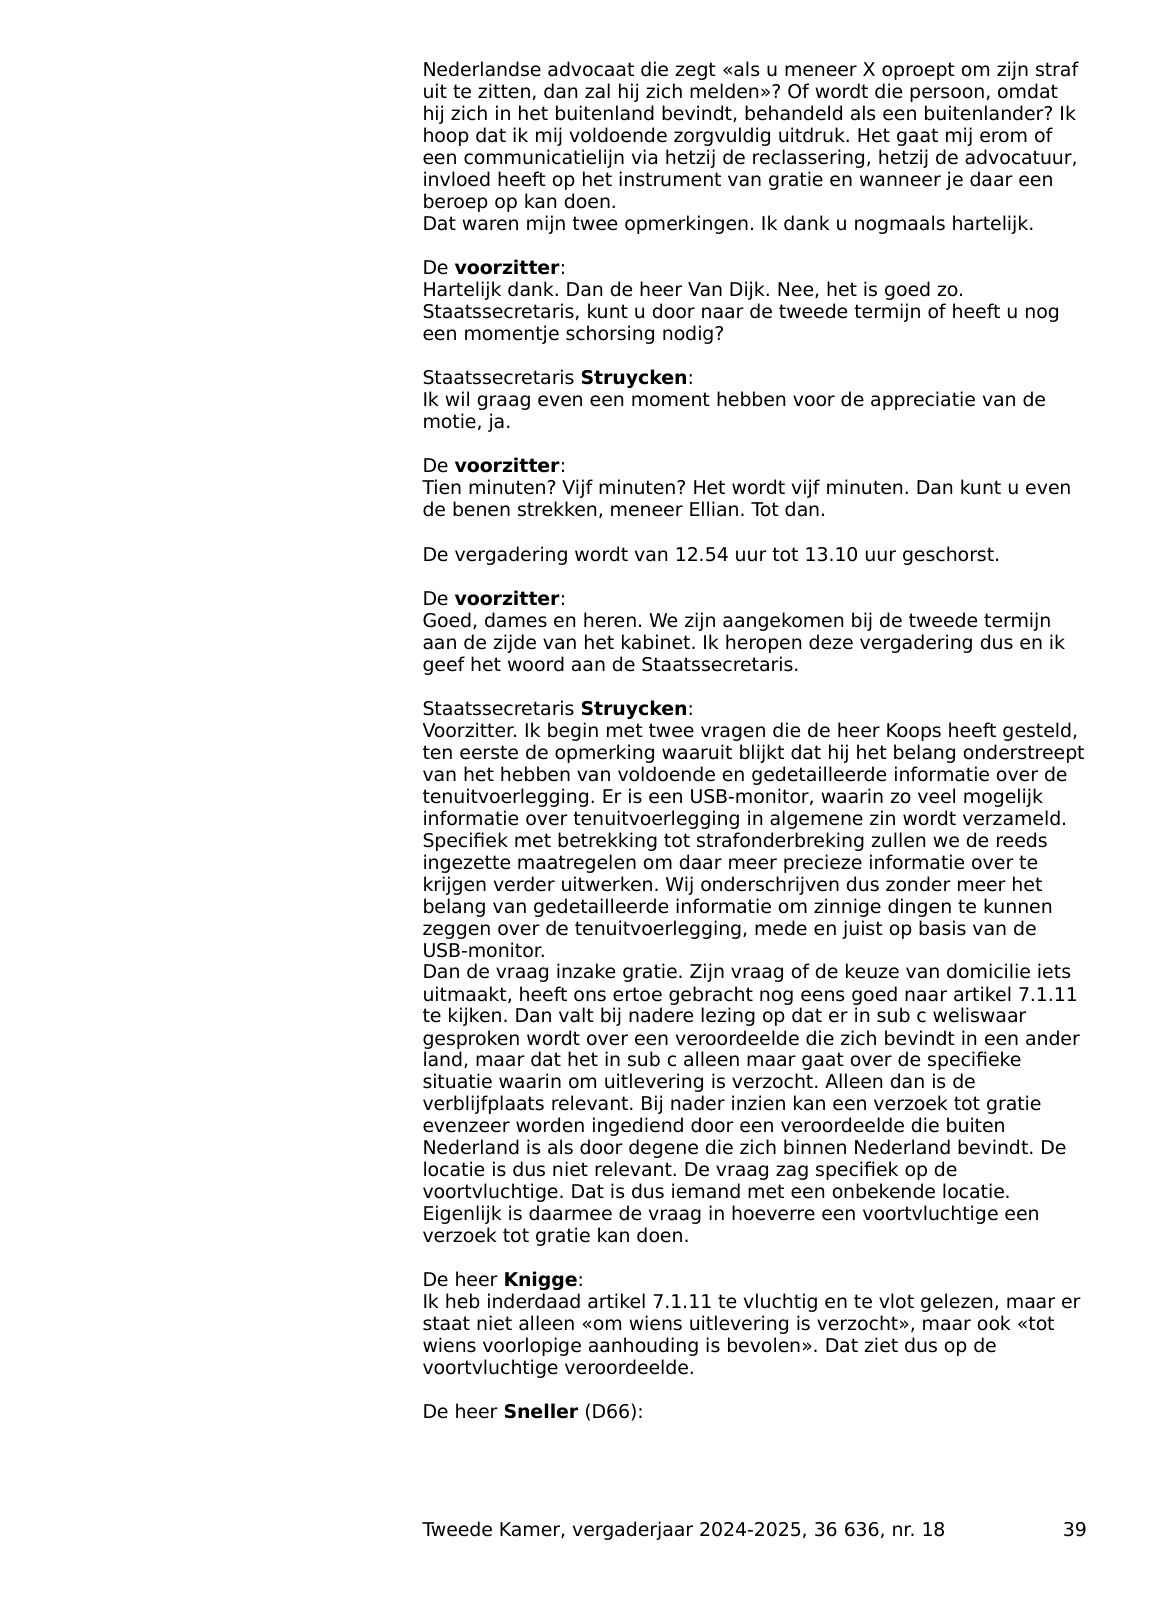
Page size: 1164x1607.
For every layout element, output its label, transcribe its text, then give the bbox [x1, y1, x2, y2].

text De voorzitter: [422, 455, 1087, 477]
text Voorzitter. Ik begin met twee vragen die de heer Koops heeft gesteld, ten eerste de opmerking waaruit blijkt dat hij het belang onderstreept van het hebben van voldoende en gedetailleerde informatie over de tenuitvoerlegging. Er is een USB-monitor, waarin zo veel mogelijk informatie over tenuitvoerlegging in algemene zin wordt verzameld. Specifiek met betrekking tot strafonderbreking zullen we de reeds ingezette maatregelen om daar meer precieze informatie over te krijgen verder uitwerken. Wij onderschrijven dus zonder meer het belang van gedetailleerde informatie om zinnige dingen te kunnen zeggen over de tenuitvoerlegging, mede en juist op basis van de USB-monitor. [422, 720, 1087, 961]
text Tien minuten? Vijf minuten? Het wordt vijf minuten. Dan kunt u even de benen strekken, meneer Ellian. Tot dan. [422, 477, 1087, 521]
text Hartelijk dank. Dan de heer Van Dijk. Nee, het is goed zo. Staatssecretaris, kunt u door naar de tweede termijn of heeft u nog een momentje schorsing nodig? [422, 279, 1087, 345]
text De heer Knigge: [422, 1269, 1087, 1291]
text De vergadering wordt van 12.54 uur tot 13.10 uur geschorst. [422, 543, 1087, 565]
text Ik heb inderdaad artikel 7.1.11 te vluchtig en te vlot gelezen, maar er staat niet alleen «om wiens uitlevering is verzocht», maar ook «tot wiens voorlopige aanhouding is bevolen». Dat ziet dus op de voortvluchtige veroordeelde. [422, 1291, 1087, 1379]
text Staatssecretaris Struycken: [422, 698, 1087, 720]
text Dan de vraag inzake gratie. Zijn vraag of de keuze van domicilie iets uitmaakt, heeft ons ertoe gebracht nog eens goed naar artikel 7.1.11 te kijken. Dan valt bij nadere lezing op dat er in sub c weliswaar gesproken wordt over een veroordeelde die zich bevindt in een ander land, maar dat het in sub c alleen maar gaat over de specifieke situatie waarin om uitlevering is verzocht. Alleen dan is de verblijfplaats relevant. Bij nader inzien kan een verzoek tot gratie evenzeer worden ingediend door een veroordeelde die buiten Nederland is als door degene die zich binnen Nederland bevindt. De locatie is dus niet relevant. De vraag zag specifiek op de voortvluchtige. Dat is dus iemand met een onbekende locatie. Eigenlijk is daarmee de vraag in hoeverre een voortvluchtige een verzoek tot gratie kan doen. [422, 961, 1087, 1247]
text Staatssecretaris Struycken: [422, 367, 1087, 389]
text Ik wil graag even een moment hebben voor de appreciatie van de motie, ja. [422, 389, 1087, 433]
text De voorzitter: [422, 257, 1087, 279]
text Dat waren mijn twee opmerkingen. Ik dank u nogmaals hartelijk. [422, 213, 1087, 235]
text Nederlandse advocaat die zegt «als u meneer X oproept om zijn straf uit te zitten, dan zal hij zich melden»? Of wordt die persoon, omdat hij zich in het buitenland bevindt, behandeld als een buitenlander? Ik hoop dat ik mij voldoende zorgvuldig uitdruk. Het gaat mij erom of een communicatielijn via hetzij de reclassering, hetzij de advocatuur, invloed heeft op het instrument van gratie en wanneer je daar een beroep op kan doen. [422, 59, 1087, 213]
text De heer Sneller (D66): [422, 1401, 1087, 1423]
text Goed, dames en heren. We zijn aangekomen bij de tweede termijn aan de zijde van het kabinet. Ik heropen deze vergadering dus en ik geef het woord aan de Staatssecretaris. [422, 609, 1087, 676]
text De voorzitter: [422, 588, 1087, 609]
